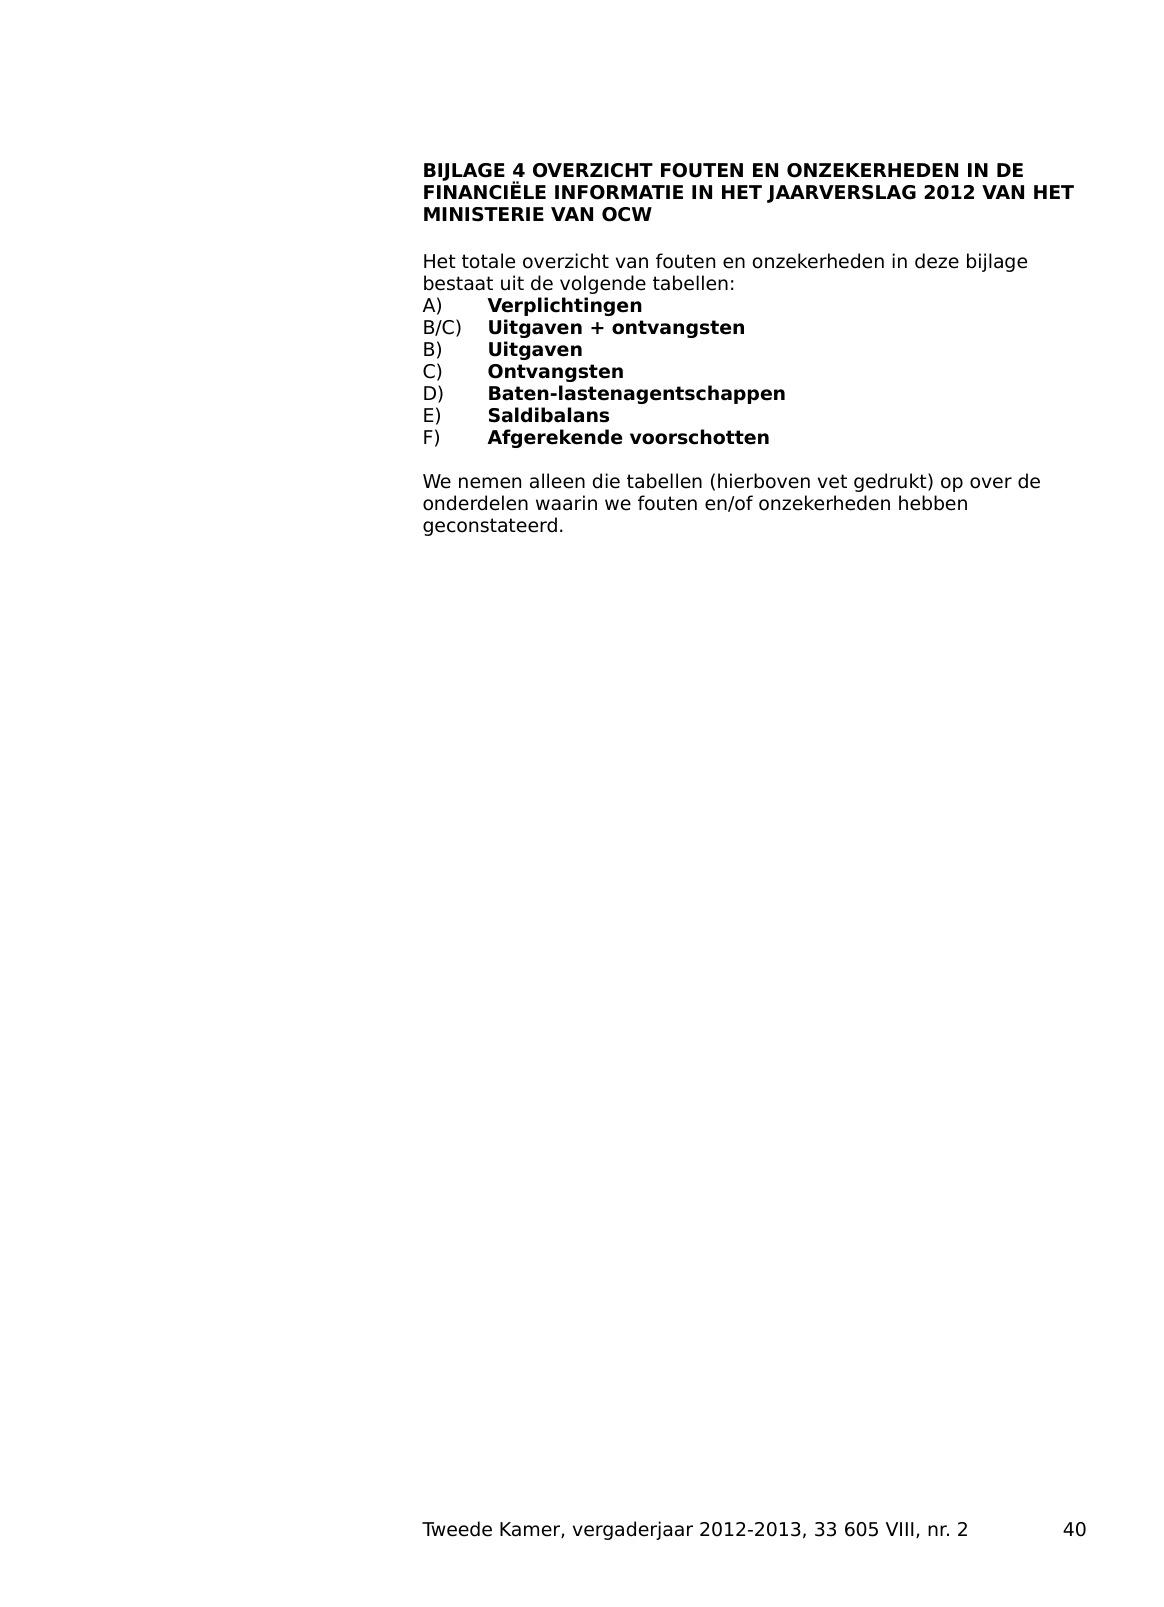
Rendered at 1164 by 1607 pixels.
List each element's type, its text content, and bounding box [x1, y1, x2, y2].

text We nemen alleen die tabellen (hierboven vet gedrukt) op over de onderdelen waarin we fouten en/of onzekerheden hebben geconstateerd. [422, 471, 1087, 537]
text D) Baten-lastenagentschappen [422, 383, 1087, 405]
subtitle BIJLAGE 4 OVERZICHT FOUTEN EN ONZEKERHEDEN IN DE FINANCIËLE INFORMATIE IN HET JAARVERSLAG 2012 VAN HET MINISTERIE VAN OCW [422, 160, 1087, 226]
text B/C) Uitgaven + ontvangsten [422, 317, 1087, 339]
text Het totale overzicht van fouten en onzekerheden in deze bijlage bestaat uit de volgende tabellen: [422, 251, 1087, 295]
text A) Verplichtingen [422, 295, 1087, 317]
text C) Ontvangsten [422, 361, 1087, 383]
text B) Uitgaven [422, 339, 1087, 361]
text E) Saldibalans [422, 405, 1087, 427]
text F) Afgerekende voorschotten [422, 427, 1087, 449]
